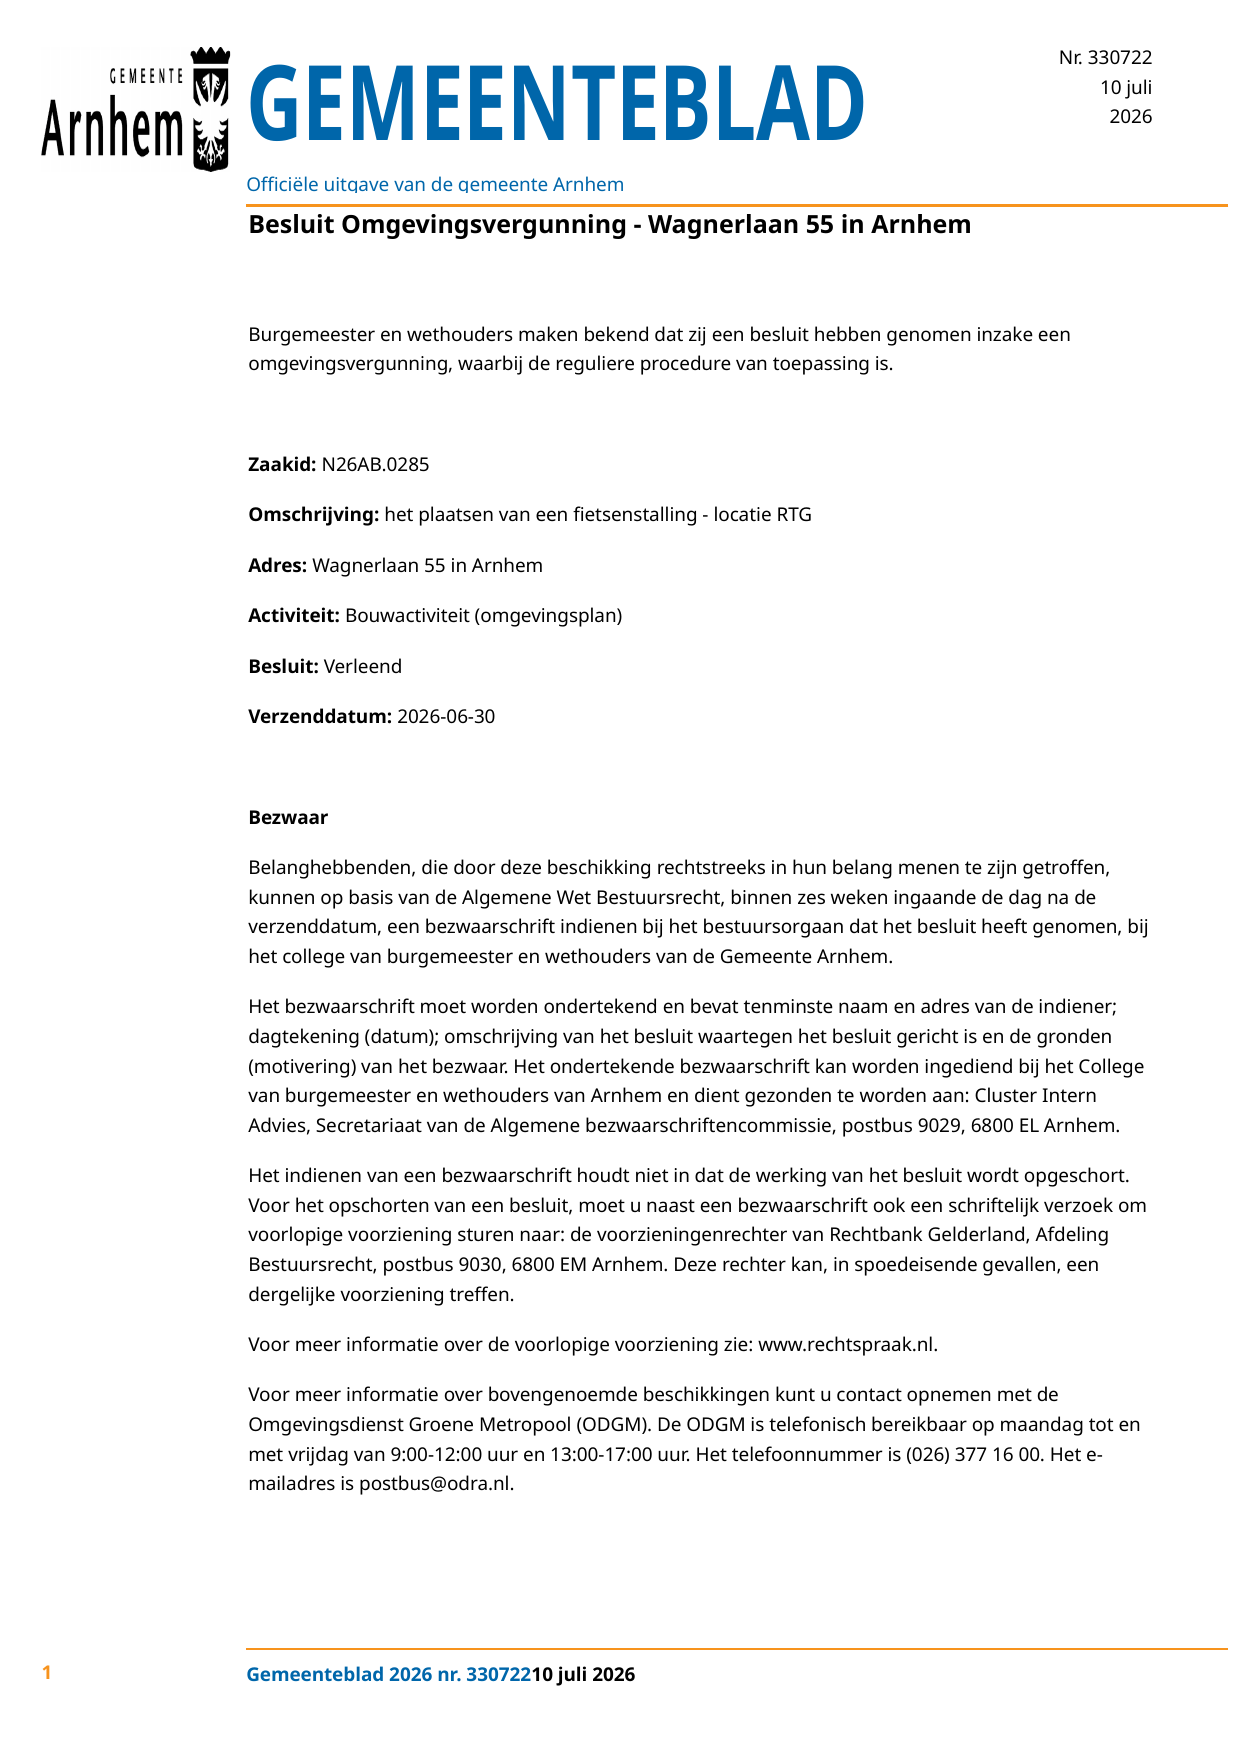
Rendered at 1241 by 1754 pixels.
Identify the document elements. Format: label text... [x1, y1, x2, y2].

text Het indienen van een bezwaarschrift houdt niet in dat de werking van het besluit wordt opgeschort. Voor het opschorten van een besluit, moet u naast een bezwaarschrift ook een schriftelijk verzoek om voorlopige voorziening sturen naar: de voorzieningenrechter van Rechtbank Gelderland, Afdeling Bestuursrecht, postbus 9030, 6800 EM Arnhem. Deze rechter kan, in spoedeisende gevallen, een dergelijke voorziening treffen. [248, 1162, 1152, 1306]
text Zaakid: N26AB.0285 [248, 451, 1152, 477]
text Belanghebbenden, die door deze beschikking rechtstreeks in hun belang menen te zijn getroffen, kunnen op basis van de Algemene Wet Bestuursrecht, binnen zes weken ingaande de dag na de verzenddatum, een bezwaarschrift indienen bij het bestuursorgaan dat het besluit heeft genomen, bij het college van burgemeester en wethouders van de Gemeente Arnhem. [248, 854, 1152, 969]
text Burgemeester en wethouders maken bekend dat zij een besluit hebben genomen inzake een omgevingsvergunning, waarbij de reguliere procedure van toepassing is. [248, 321, 1152, 376]
text Bezwaar [248, 804, 1152, 830]
text Adres: Wagnerlaan 55 in Arnhem [248, 552, 1152, 578]
text Voor meer informatie over de voorlopige voorziening zie: www.rechtspraak.nl. [248, 1331, 1152, 1357]
text Besluit Omgevingsvergunning - Wagnerlaan 55 in Arnhem [248, 207, 1152, 241]
text Het bezwaarschrift moet worden ondertekend en bevat tenminste naam en adres van de indiener; dagtekening (datum); omschrijving van het besluit waartegen het besluit gericht is en de gronden (motivering) van het bezwaar. Het ondertekende bezwaarschrift kan worden ingediend bij het College van burgemeester en wethouders van Arnhem en dient gezonden te worden aan: Cluster Intern Advies, Secretariaat van de Algemene bezwaarschriftencommissie, postbus 9029, 6800 EL Arnhem. [248, 994, 1152, 1138]
text Voor meer informatie over bovengenoemde beschikkingen kunt u contact opnemen met de Omgevingsdienst Groene Metropool (ODGM). De ODGM is telefonisch bereikbaar op maandag tot en met vrijdag van 9:00-12:00 uur en 13:00-17:00 uur. Het telefoonnummer is (026) 377 16 00. Het e-mailadres is postbus@odra.nl. [248, 1382, 1152, 1496]
text Besluit: Verleend [248, 653, 1152, 678]
text Omschrijving: het plaatsen van een fietsenstalling - locatie RTG [248, 502, 1152, 527]
picture [41, 47, 231, 172]
text Verzenddatum: 2026-06-30 [248, 703, 1152, 729]
text Activiteit: Bouwactiviteit (omgevingsplan) [248, 602, 1152, 628]
